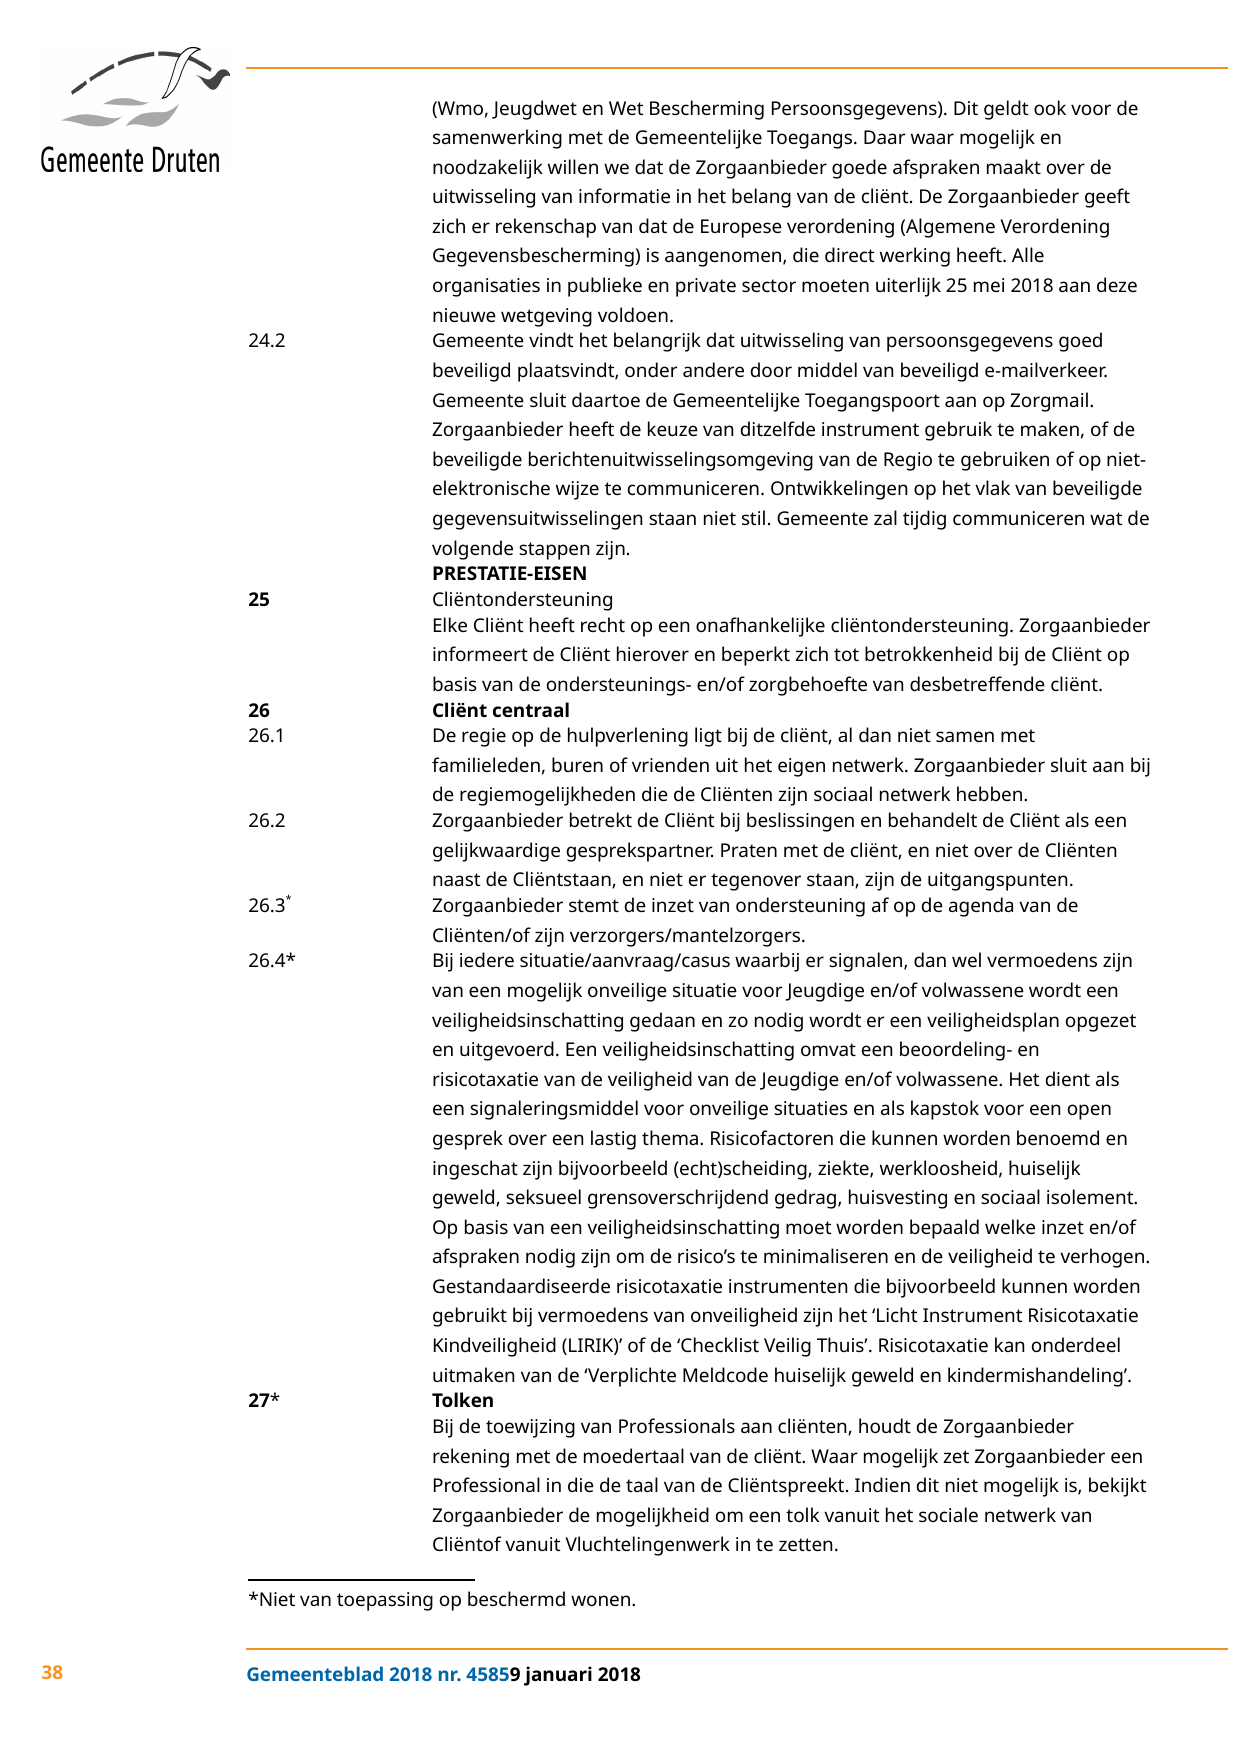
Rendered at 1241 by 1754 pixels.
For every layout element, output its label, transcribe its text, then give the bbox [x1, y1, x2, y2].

table_cell 26.1 [248, 723, 432, 807]
table_cell 26.2 [248, 808, 432, 892]
table_cell Cliëntondersteuning [432, 586, 1152, 612]
table_cell Zorgaanbieder stemt de inzet van ondersteuning af op de agenda van de Cliënten/of zijn verzorgers/mantelzorgers. [432, 892, 1152, 948]
table_cell Tolken [432, 1388, 1152, 1413]
table_cell Elke Cliënt heeft recht op een onafhankelijke cliëntondersteuning. Zorgaanbieder informeert de Cliënt hierover en beperkt zich tot betrokkenheid bij de Cliënt op basis van de ondersteunings- en/of zorgbehoefte van desbetreffende cliënt. [432, 612, 1152, 697]
table_cell [248, 95, 432, 328]
table_cell PRESTATIE-EISEN [432, 560, 1152, 586]
table_cell [248, 560, 432, 586]
table_cell 26.4* [248, 948, 432, 1387]
table_cell 25 [248, 586, 432, 612]
table_cell 24.2 [248, 328, 432, 560]
table_cell 26.3 [248, 892, 432, 948]
table_cell Zorgaanbieder betrekt de Cliënt bij beslissingen en behandelt de Cliënt als een gelijkwaardige gesprekspartner. Praten met de cliënt, en niet over de Cliënten naast de Cliëntstaan, en niet er tegenover staan, zijn de uitgangspunten. [432, 808, 1152, 892]
table_cell [248, 1413, 432, 1557]
table_cell (Wmo, Jeugdwet en Wet Bescherming Persoonsgegevens). Dit geldt ook voor de samenwerking met de Gemeentelijke Toegangs. Daar waar mogelijk en noodzakelijk willen we dat de Zorgaanbieder goede afspraken maakt over de uitwisseling van informatie in het belang van de cliënt. De Zorgaanbieder geeft zich er rekenschap van dat de Europese verordening (Algemene Verordening Gegevensbescherming) is aangenomen, die direct werking heeft. Alle organisaties in publieke en private sector moeten uiterlijk 25 mei 2018 aan deze nieuwe wetgeving voldoen. [432, 95, 1152, 328]
table_cell Bij iedere situatie/aanvraag/casus waarbij er signalen, dan wel vermoedens zijn van een mogelijk onveilige situatie voor Jeugdige en/of volwassene wordt een veiligheidsinschatting gedaan en zo nodig wordt er een veiligheidsplan opgezet en uitgevoerd. Een veiligheidsinschatting omvat een beoordeling- en risicotaxatie van de veiligheid van de Jeugdige en/of volwassene. Het dient als een signaleringsmiddel voor onveilige situaties en als kapstok voor een open gesprek over een lastig thema. Risicofactoren die kunnen worden benoemd en ingeschat zijn bijvoorbeeld (echt)scheiding, ziekte, werkloosheid, huiselijk geweld, seksueel grensoverschrijdend gedrag, huisvesting en sociaal isolement. Op basis van een veiligheidsinschatting moet worden bepaald welke inzet en/of afspraken nodig zijn om de risico’s te minimaliseren en de veiligheid te verhogen. Gestandaardiseerde risicotaxatie instrumenten die bijvoorbeeld kunnen worden gebruikt bij vermoedens van onveiligheid zijn het ‘Licht Instrument Risicotaxatie Kindveiligheid (LIRIK)’ of de ‘Checklist Veilig Thuis’. Risicotaxatie kan onderdeel uitmaken van de ‘Verplichte Meldcode huiselijk geweld en kindermishandeling’. [432, 948, 1152, 1387]
table_cell 26 [248, 697, 432, 722]
table_cell De regie op de hulpverlening ligt bij de cliënt, al dan niet samen met familieleden, buren of vrienden uit het eigen netwerk. Zorgaanbieder sluit aan bij de regiemogelijkheden die de Cliënten zijn sociaal netwerk hebben. [432, 723, 1152, 807]
table_cell Gemeente vindt het belangrijk dat uitwisseling van persoonsgegevens goed beveiligd plaatsvindt, onder andere door middel van beveiligd e-mailverkeer. Gemeente sluit daartoe de Gemeentelijke Toegangspoort aan op Zorgmail. Zorgaanbieder heeft de keuze van ditzelfde instrument gebruik te maken, of de beveiligde berichtenuitwisselingsomgeving van de Regio te gebruiken of op niet- elektronische wijze te communiceren. Ontwikkelingen op het vlak van beveiligde gegevensuitwisselingen staan niet stil. Gemeente zal tijdig communiceren wat de volgende stappen zijn. [432, 328, 1152, 560]
table_cell 27* [248, 1388, 432, 1413]
table_cell Cliënt centraal [432, 697, 1152, 722]
table_cell [248, 612, 432, 697]
table_cell Bij de toewijzing van Professionals aan cliënten, houdt de Zorgaanbieder rekening met de moedertaal van de cliënt. Waar mogelijk zet Zorgaanbieder een Professional in die de taal van de Cliëntspreekt. Indien dit niet mogelijk is, bekijkt Zorgaanbieder de mogelijkheid om een tolk vanuit het sociale netwerk van Cliëntof vanuit Vluchtelingenwerk in te zetten. [432, 1413, 1152, 1557]
picture [41, 47, 231, 172]
